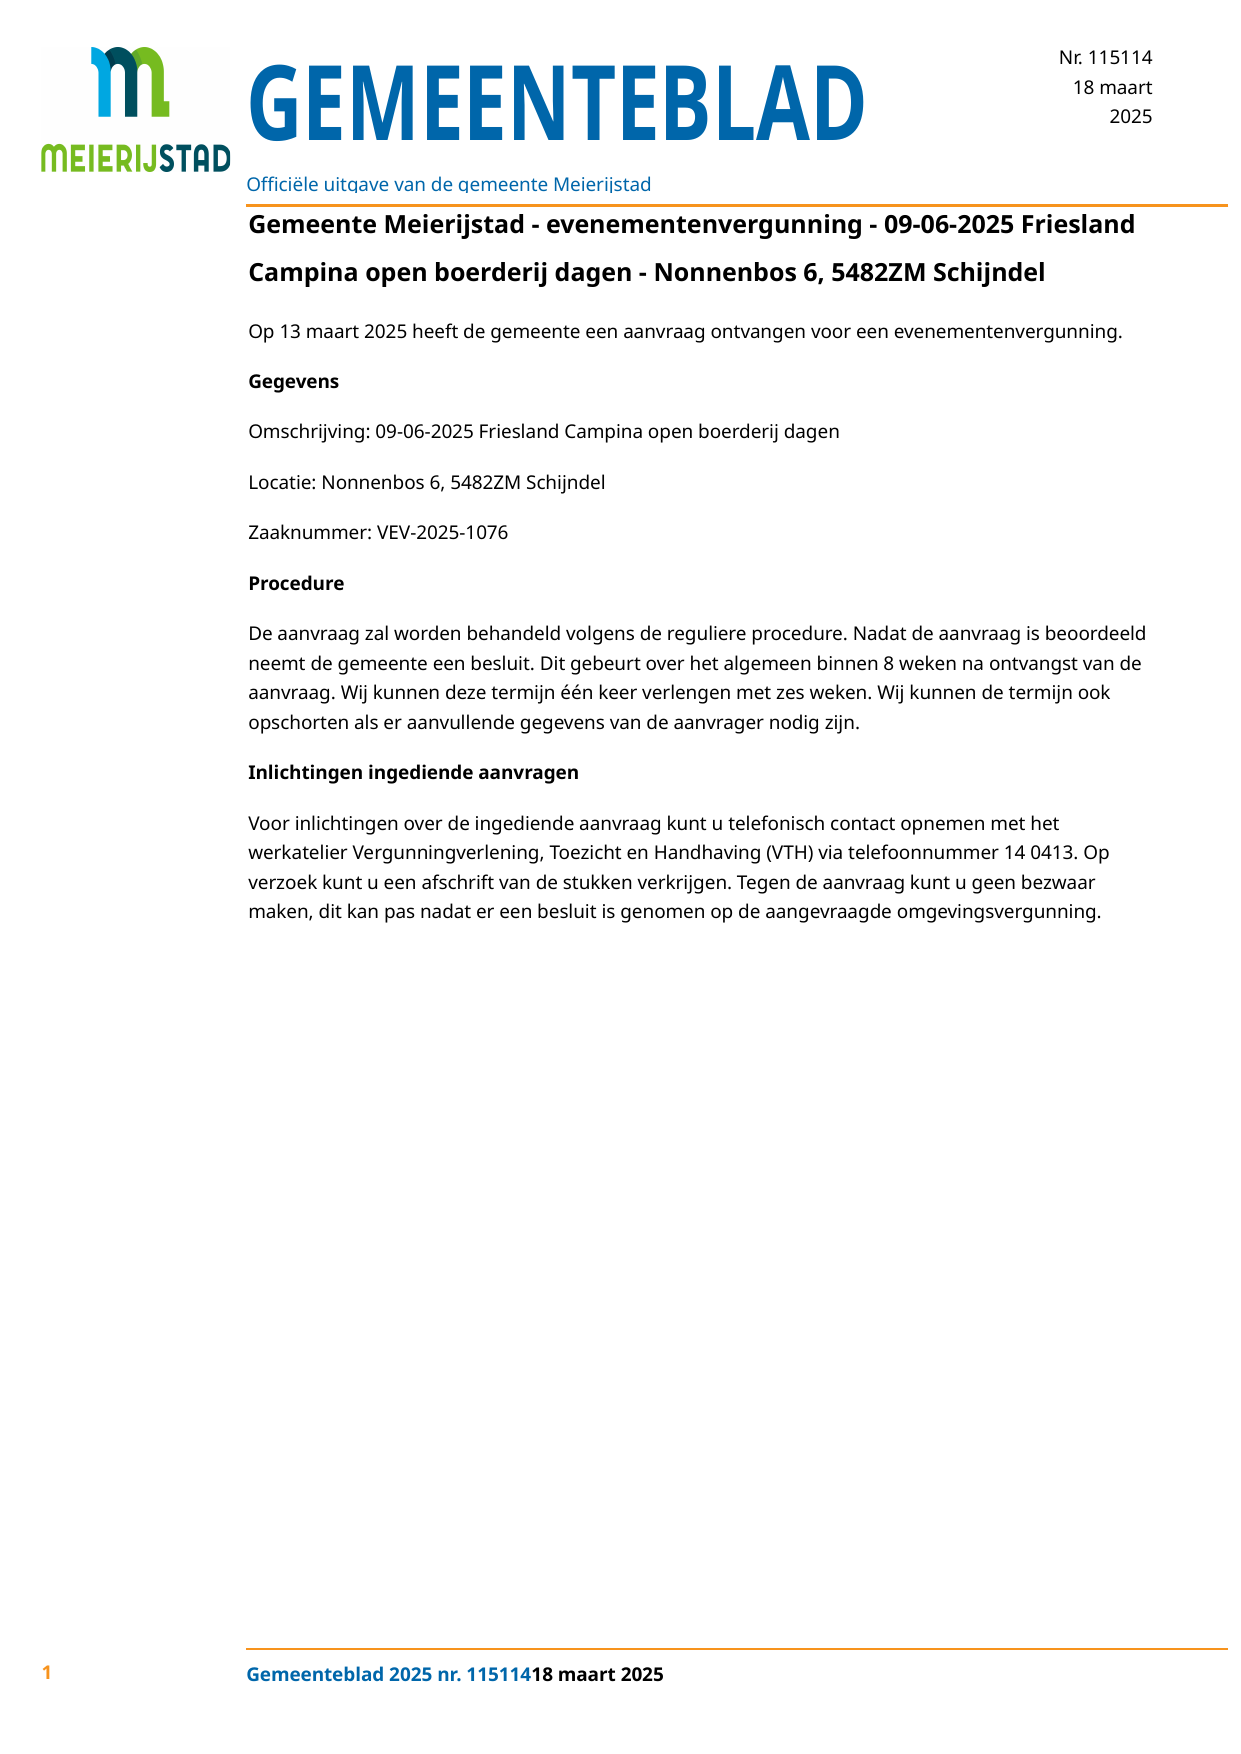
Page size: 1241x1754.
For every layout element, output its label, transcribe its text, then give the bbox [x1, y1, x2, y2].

text Zaaknummer: VEV-2025-1076 [248, 519, 1152, 545]
text Procedure [248, 570, 1152, 596]
text Inlichtingen ingediende aanvragen [248, 759, 1152, 785]
text De aanvraag zal worden behandeld volgens de reguliere procedure. Nadat de aanvraag is beoordeeld neemt de gemeente een besluit. Dit gebeurt over het algemeen binnen 8 weken na ontvangst van de aanvraag. Wij kunnen deze termijn één keer verlengen met zes weken. Wij kunnen de termijn ook opschorten als er aanvullende gegevens van de aanvrager nodig zijn. [248, 620, 1152, 735]
text Locatie: Nonnenbos 6, 5482ZM Schijndel [248, 469, 1152, 495]
text Gegevens [248, 368, 1152, 394]
text Voor inlichtingen over de ingediende aanvraag kunt u telefonisch contact opnemen met het werkatelier Vergunningverlening, Toezicht en Handhaving (VTH) via telefoonnummer 14 0413. Op verzoek kunt u een afschrift van de stukken verkrijgen. Tegen de aanvraag kunt u geen bezwaar maken, dit kan pas nadat er een besluit is genomen op de aangevraagde omgevingsvergunning. [248, 810, 1152, 924]
text Omschrijving: 09-06-2025 Friesland Campina open boerderij dagen [248, 419, 1152, 444]
text Op 13 maart 2025 heeft de gemeente een aanvraag ontvangen voor een evenementenvergunning. [248, 318, 1152, 344]
text Gemeente Meierijstad - evenementenvergunning - 09-06-2025 Friesland Campina open boerderij dagen - Nonnenbos 6, 5482ZM Schijndel [248, 207, 1152, 288]
picture [41, 47, 231, 172]
